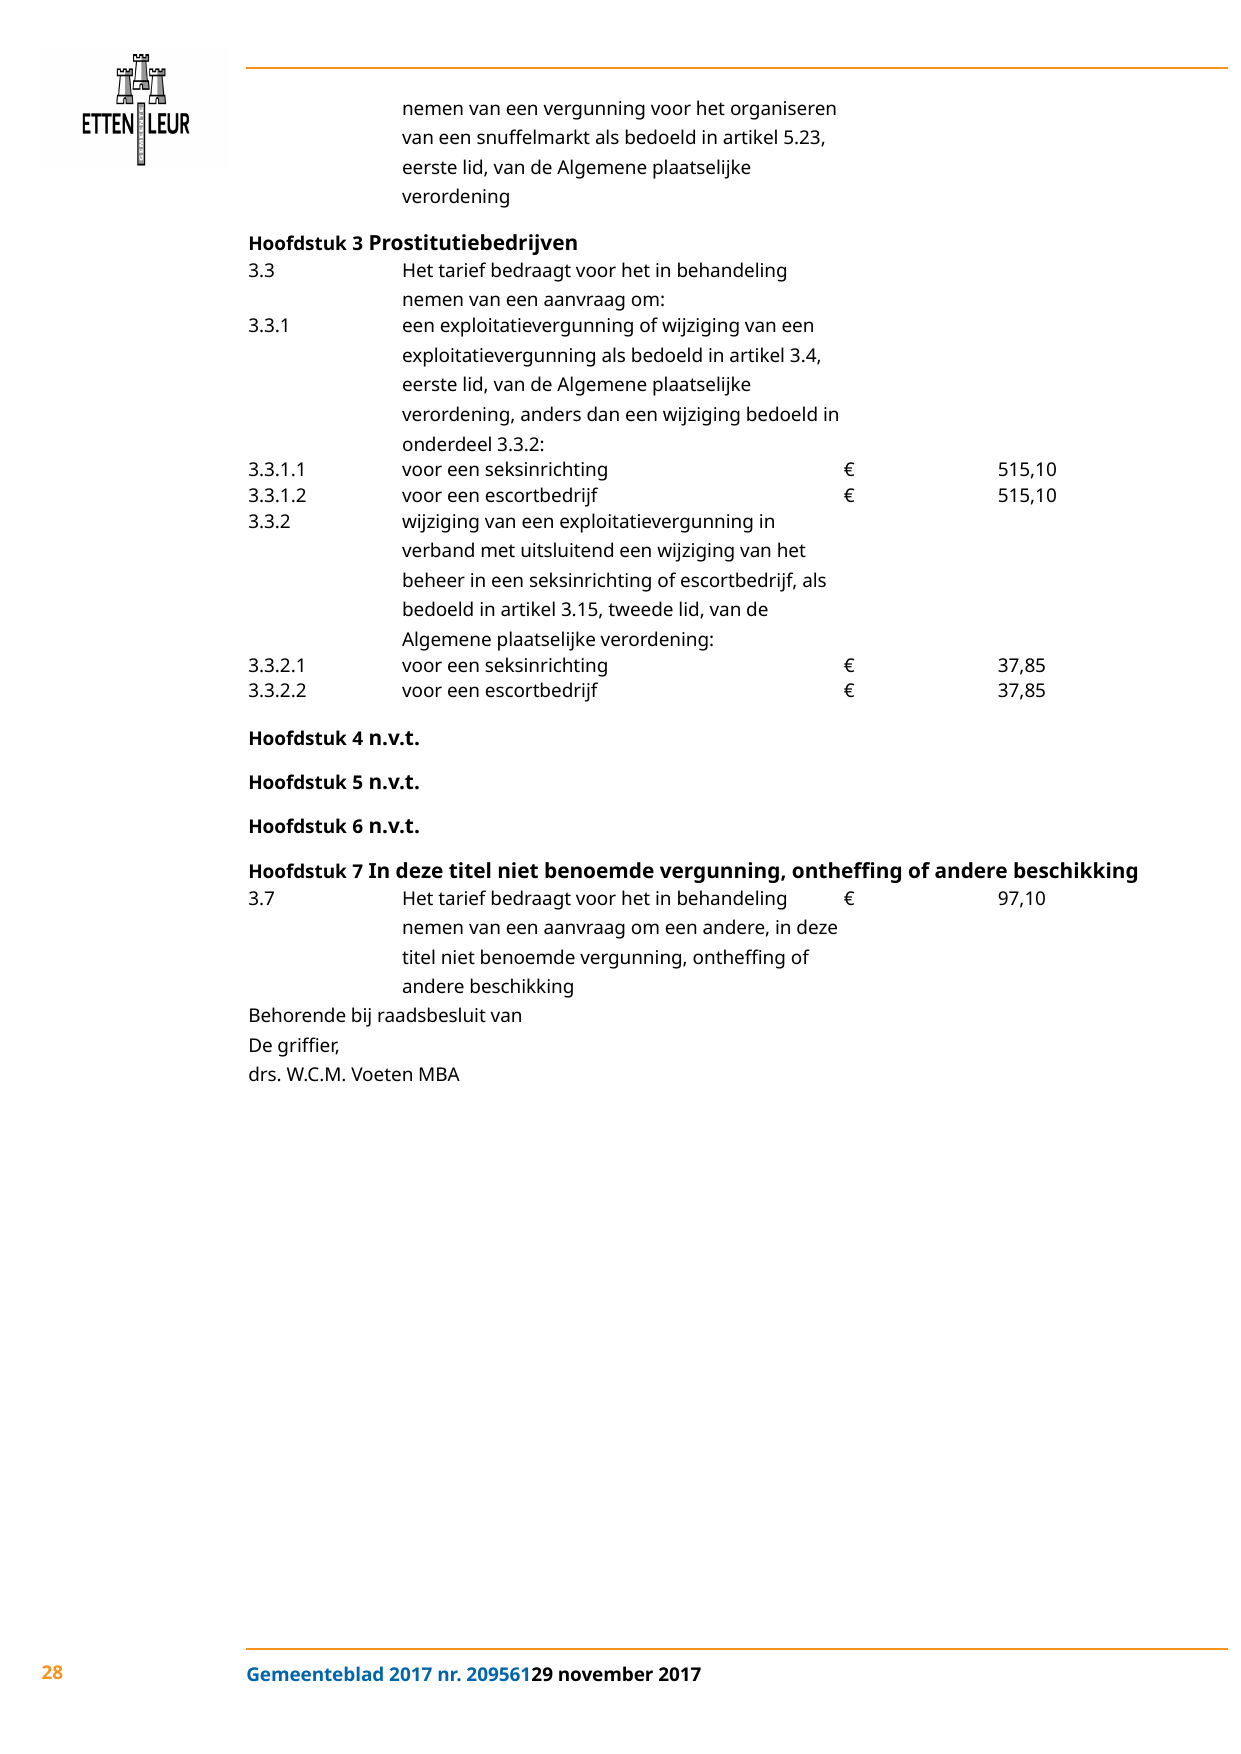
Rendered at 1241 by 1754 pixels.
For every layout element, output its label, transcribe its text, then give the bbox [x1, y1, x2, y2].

table_cell [844, 95, 998, 209]
table_cell 3.3.2 [248, 508, 402, 652]
text Hoofdstuk 6 n.v.t. [248, 812, 1152, 840]
table_cell 515,10 [998, 482, 1152, 508]
table_cell € [844, 652, 998, 678]
table_cell 37,85 [998, 652, 1152, 678]
table_cell [248, 95, 402, 209]
table_cell 37,85 [998, 678, 1152, 703]
table_cell [998, 508, 1152, 652]
table_cell [844, 508, 998, 652]
table_header 3.3 [248, 257, 402, 312]
text Hoofdstuk 5 n.v.t. [248, 767, 1152, 796]
table_cell 3.3.1 [248, 313, 402, 456]
table_cell nemen van een vergunning voor het organiseren van een snuffelmarkt als bedoeld in artikel 5.23, eerste lid, van de Algemene plaatselijke verordening [402, 95, 844, 209]
table_cell wijziging van een exploitatievergunning in verband met uitsluitend een wijziging van het beheer in een seksinrichting of escortbedrijf, als bedoeld in artikel 3.15, tweede lid, van de Algemene plaatselijke verordening: [402, 508, 844, 652]
table_cell 3.3.1.2 [248, 482, 402, 508]
table_cell voor een escortbedrijf [402, 678, 844, 703]
table_header [998, 257, 1152, 312]
table_cell € [844, 456, 998, 482]
table_cell [998, 313, 1152, 456]
table_cell voor een escortbedrijf [402, 482, 844, 508]
table_cell [998, 95, 1152, 209]
table_cell een exploitatievergunning of wijziging van een exploitatievergunning als bedoeld in artikel 3.4, eerste lid, van de Algemene plaatselijke verordening, anders dan een wijziging bedoeld in onderdeel 3.3.2: [402, 313, 844, 456]
text Hoofdstuk 7 In deze titel niet benoemde vergunning, ontheffing of andere beschikking [248, 856, 1152, 884]
table_cell voor een seksinrichting [402, 456, 844, 482]
table_header 97,10 [998, 885, 1152, 999]
text Behorende bij raadsbesluit van [248, 1002, 1152, 1028]
table_cell € [844, 678, 998, 703]
table_header € [844, 885, 998, 999]
picture [41, 47, 231, 172]
table_header Het tarief bedraagt voor het in behandeling nemen van een aanvraag om een andere, in deze titel niet benoemde vergunning, ontheffing of andere beschikking [402, 885, 844, 999]
table_cell € [844, 482, 998, 508]
table_cell [844, 313, 998, 456]
table_cell voor een seksinrichting [402, 652, 844, 678]
text De griffier, [248, 1032, 1152, 1058]
table_header 3.7 [248, 885, 402, 999]
table_cell 515,10 [998, 456, 1152, 482]
text drs. W.C.M. Voeten MBA [248, 1062, 1152, 1087]
text Hoofdstuk 4 n.v.t. [248, 723, 1152, 751]
table_header [844, 257, 998, 312]
text Hoofdstuk 3 Prostitutiebedrijven [248, 228, 1152, 257]
table_cell 3.3.2.1 [248, 652, 402, 678]
table_header Het tarief bedraagt voor het in behandeling nemen van een aanvraag om: [402, 257, 844, 312]
table_cell 3.3.1.1 [248, 456, 402, 482]
table_cell 3.3.2.2 [248, 678, 402, 703]
